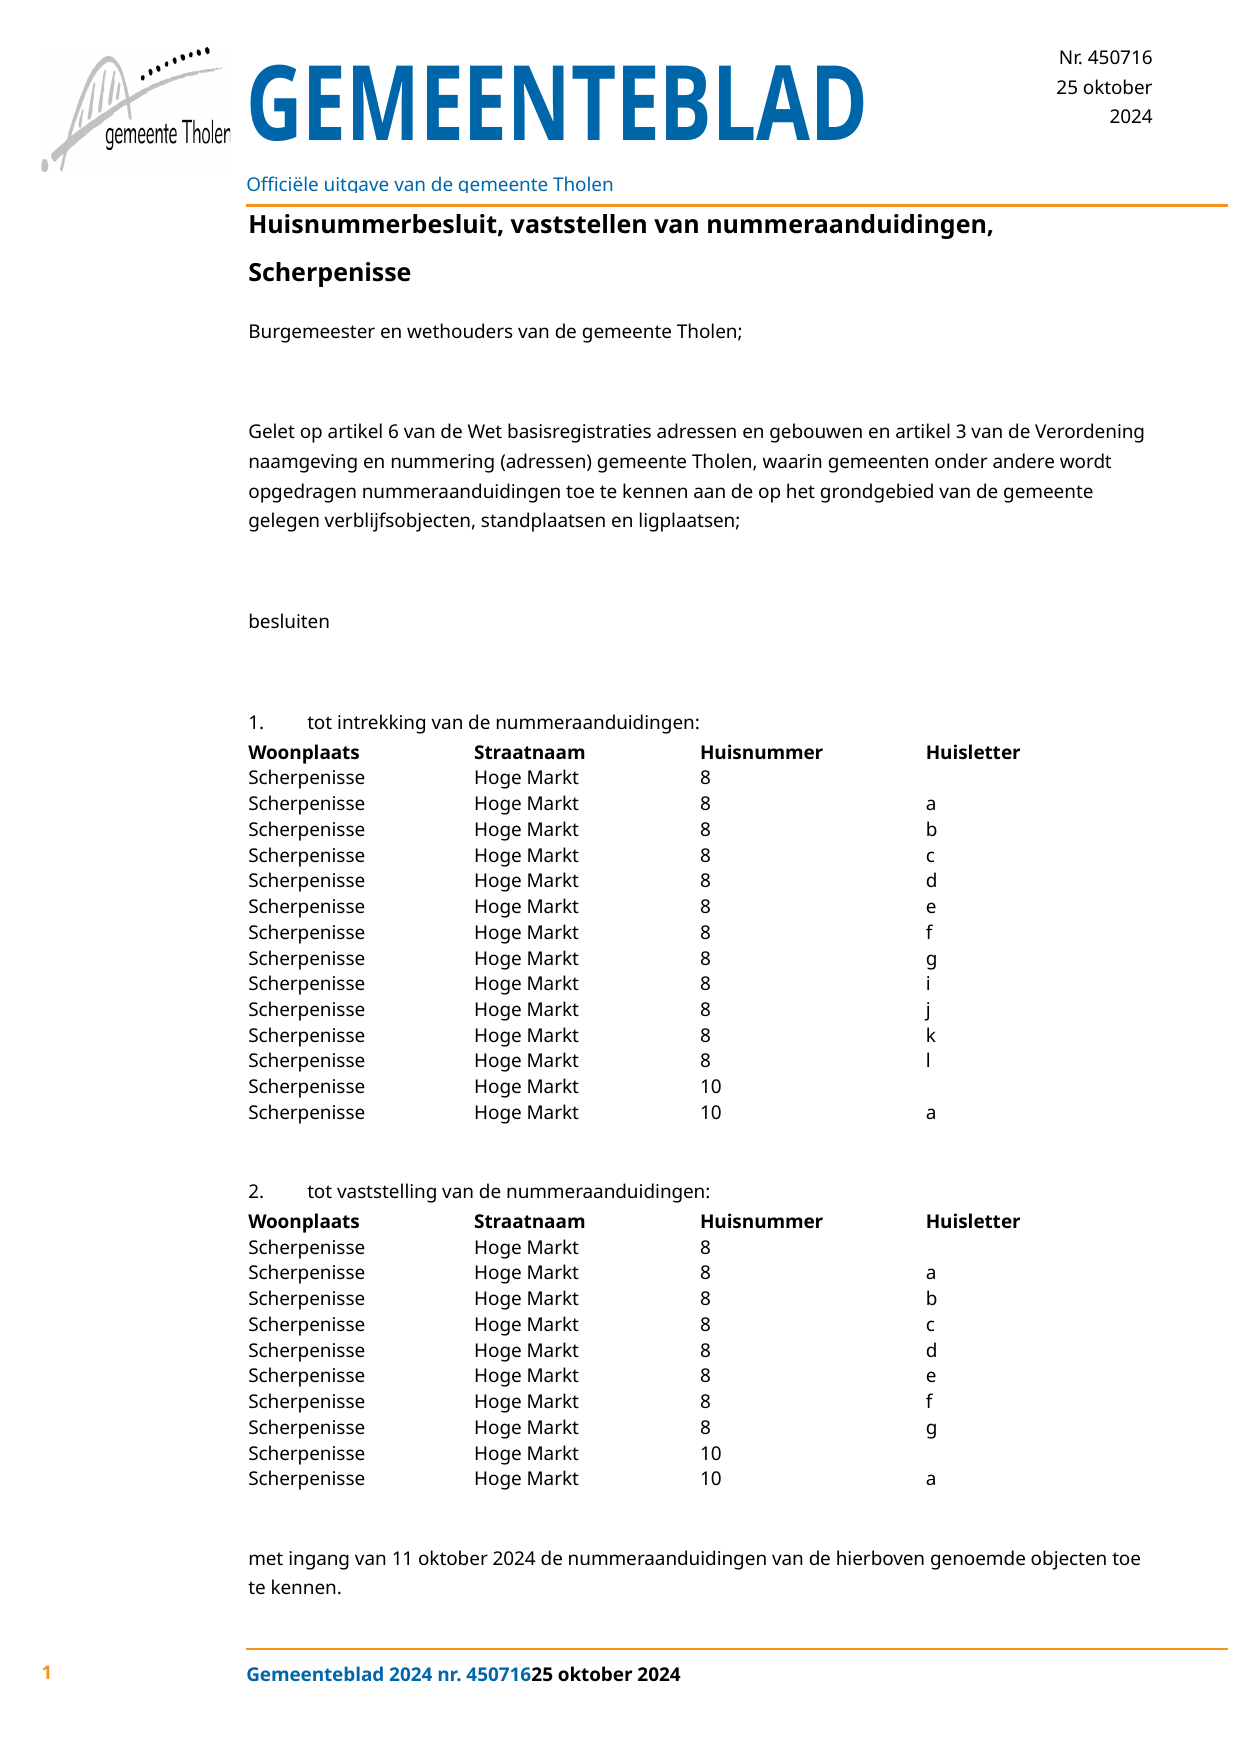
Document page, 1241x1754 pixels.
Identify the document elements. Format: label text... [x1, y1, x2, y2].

table_cell 8 [700, 765, 926, 790]
table_cell Scherpenisse [248, 842, 474, 867]
table_cell 8 [700, 1414, 926, 1440]
table_cell Hoge Markt [474, 1414, 700, 1440]
table_cell i [926, 970, 1152, 996]
table_cell 10 [700, 1465, 926, 1491]
table_cell 8 [700, 945, 926, 970]
table_cell Scherpenisse [248, 1465, 474, 1491]
table_cell 8 [700, 1363, 926, 1388]
table_cell 10 [700, 1073, 926, 1099]
table_cell Hoge Markt [474, 970, 700, 996]
table_cell Hoge Markt [474, 1099, 700, 1125]
table_cell Hoge Markt [474, 1234, 700, 1259]
table_cell [926, 765, 1152, 790]
table_header Straatnaam [474, 1208, 700, 1234]
table_cell Scherpenisse [248, 893, 474, 919]
table_cell Hoge Markt [474, 1073, 700, 1099]
table_cell Scherpenisse [248, 816, 474, 842]
table_cell Hoge Markt [474, 1311, 700, 1337]
table_header Huisnummer [700, 1208, 926, 1234]
table_cell Scherpenisse [248, 919, 474, 945]
table_cell Scherpenisse [248, 1260, 474, 1285]
table_cell [926, 1234, 1152, 1259]
table_cell d [926, 868, 1152, 893]
table_cell 8 [700, 970, 926, 996]
table_cell Hoge Markt [474, 996, 700, 1022]
table_cell Hoge Markt [474, 1022, 700, 1048]
table_cell Hoge Markt [474, 816, 700, 842]
table_cell Scherpenisse [248, 868, 474, 893]
text Burgemeester en wethouders van de gemeente Tholen; [248, 318, 1152, 344]
table_cell Scherpenisse [248, 1073, 474, 1099]
table_cell l [926, 1048, 1152, 1073]
table_header Straatnaam [474, 739, 700, 764]
table_cell g [926, 1414, 1152, 1440]
table_cell 8 [700, 1337, 926, 1362]
table_cell Scherpenisse [248, 1311, 474, 1337]
picture [41, 47, 231, 172]
table_cell a [926, 790, 1152, 816]
table_header Woonplaats [248, 739, 474, 764]
table_cell 8 [700, 790, 926, 816]
table_cell 10 [700, 1099, 926, 1125]
table_cell Hoge Markt [474, 790, 700, 816]
table_cell Scherpenisse [248, 1388, 474, 1414]
table_cell f [926, 919, 1152, 945]
table_header Huisletter [926, 1208, 1152, 1234]
table_cell Scherpenisse [248, 1440, 474, 1465]
table_header Huisletter [926, 739, 1152, 764]
table_cell 8 [700, 919, 926, 945]
table_cell 8 [700, 996, 926, 1022]
table_cell e [926, 893, 1152, 919]
table_cell Hoge Markt [474, 1285, 700, 1311]
table_cell Scherpenisse [248, 1285, 474, 1311]
table_cell Hoge Markt [474, 1048, 700, 1073]
table_cell Scherpenisse [248, 1337, 474, 1362]
table_header Woonplaats [248, 1208, 474, 1234]
table_cell c [926, 1311, 1152, 1337]
text besluiten [248, 608, 1152, 634]
table_cell 8 [700, 868, 926, 893]
table_cell 8 [700, 893, 926, 919]
table_cell 8 [700, 1311, 926, 1337]
table_cell Scherpenisse [248, 945, 474, 970]
table_cell Hoge Markt [474, 1337, 700, 1362]
table_cell 8 [700, 1048, 926, 1073]
table_cell Hoge Markt [474, 1388, 700, 1414]
table_cell 8 [700, 1260, 926, 1285]
table_cell Hoge Markt [474, 1260, 700, 1285]
table_cell Scherpenisse [248, 1048, 474, 1073]
text Gelet op artikel 6 van de Wet basisregistraties adressen en gebouwen en artikel 3 van de Verordening naamgeving en nummering (adressen) gemeente Tholen, waarin gemeenten onder andere wordt opgedragen nummeraanduidingen toe te kennen aan de op het grondgebied van de gemeente gelegen verblijfsobjecten, standplaatsen en ligplaatsen; [248, 419, 1152, 533]
table_cell 8 [700, 842, 926, 867]
table_cell 8 [700, 1234, 926, 1259]
table_cell [926, 1440, 1152, 1465]
table_cell Hoge Markt [474, 842, 700, 867]
table_cell a [926, 1260, 1152, 1285]
table_cell j [926, 996, 1152, 1022]
table_cell e [926, 1363, 1152, 1388]
table_cell Hoge Markt [474, 1465, 700, 1491]
table_cell c [926, 842, 1152, 867]
table_cell Scherpenisse [248, 790, 474, 816]
table_cell 8 [700, 816, 926, 842]
table_cell Hoge Markt [474, 1363, 700, 1388]
table_header Huisnummer [700, 739, 926, 764]
table_cell 8 [700, 1388, 926, 1414]
table_cell Hoge Markt [474, 893, 700, 919]
table_cell Scherpenisse [248, 1022, 474, 1048]
list tot intrekking van de nummeraanduidingen: [248, 709, 1152, 735]
table_cell 8 [700, 1285, 926, 1311]
table_cell b [926, 816, 1152, 842]
table_cell Scherpenisse [248, 1234, 474, 1259]
table_cell f [926, 1388, 1152, 1414]
table_cell a [926, 1099, 1152, 1125]
table_cell 8 [700, 1022, 926, 1048]
table_cell Hoge Markt [474, 1440, 700, 1465]
table_cell a [926, 1465, 1152, 1491]
table_cell b [926, 1285, 1152, 1311]
table_cell k [926, 1022, 1152, 1048]
table_cell Scherpenisse [248, 970, 474, 996]
table_cell Hoge Markt [474, 919, 700, 945]
list tot vaststelling van de nummeraanduidingen: [248, 1178, 1152, 1204]
table_cell [926, 1073, 1152, 1099]
table_cell Scherpenisse [248, 1099, 474, 1125]
table_cell 10 [700, 1440, 926, 1465]
table_cell Hoge Markt [474, 945, 700, 970]
table_cell Scherpenisse [248, 765, 474, 790]
table_cell g [926, 945, 1152, 970]
table_cell d [926, 1337, 1152, 1362]
text Huisnummerbesluit, vaststellen van nummeraanduidingen, Scherpenisse [248, 207, 1152, 288]
table_cell Scherpenisse [248, 1414, 474, 1440]
text met ingang van 11 oktober 2024 de nummeraanduidingen van de hierboven genoemde objecten toe te kennen. [248, 1545, 1152, 1600]
table_cell Hoge Markt [474, 868, 700, 893]
table_cell Scherpenisse [248, 996, 474, 1022]
table_cell Hoge Markt [474, 765, 700, 790]
table_cell Scherpenisse [248, 1363, 474, 1388]
